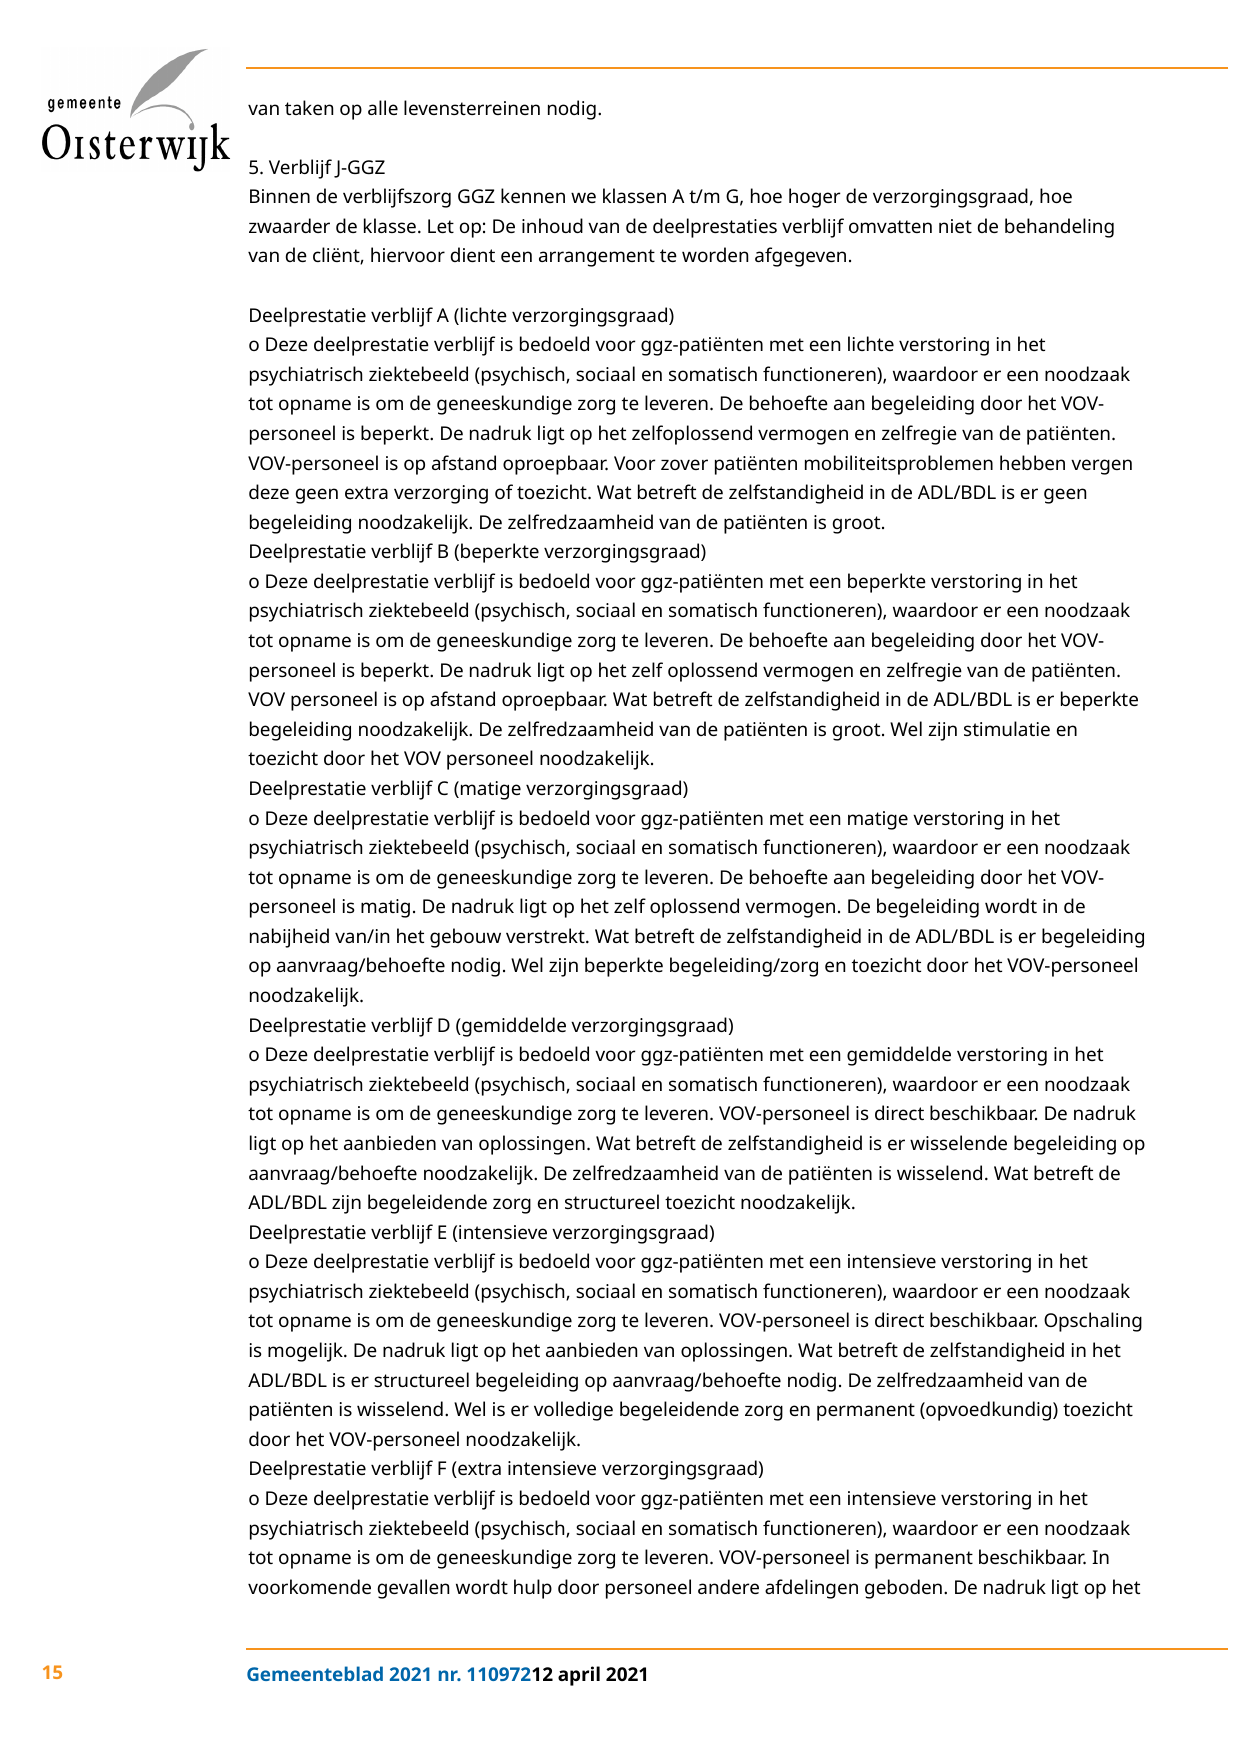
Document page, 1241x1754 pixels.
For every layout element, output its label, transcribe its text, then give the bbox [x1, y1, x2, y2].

text Deelprestatie verblijf E (intensieve verzorgingsgraad) [248, 1219, 1152, 1245]
text Deelprestatie verblijf F (extra intensieve verzorgingsgraad) [248, 1456, 1152, 1481]
text Deelprestatie verblijf C (matige verzorgingsgraad) [248, 775, 1152, 801]
text o Deze deelprestatie verblijf is bedoeld voor ggz-patiënten met een matige verstoring in het psychiatrisch ziektebeeld (psychisch, sociaal en somatisch functioneren), waardoor er een noodzaak tot opname is om de geneeskundige zorg te leveren. De behoefte aan begeleiding door het VOV-personeel is matig. De nadruk ligt op het zelf oplossend vermogen. De begeleiding wordt in de nabijheid van/in het gebouw verstrekt. Wat betreft de zelfstandigheid in de ADL/BDL is er begeleiding op aanvraag/behoefte nodig. Wel zijn beperkte begeleiding/zorg en toezicht door het VOV-personeel noodzakelijk. [248, 805, 1152, 1008]
text Deelprestatie verblijf A (lichte verzorgingsgraad) [248, 302, 1152, 328]
text Deelprestatie verblijf B (beperkte verzorgingsgraad) [248, 538, 1152, 564]
picture [41, 47, 231, 172]
text Deelprestatie verblijf D (gemiddelde verzorgingsgraad) [248, 1012, 1152, 1038]
text o Deze deelprestatie verblijf is bedoeld voor ggz-patiënten met een beperkte verstoring in het psychiatrisch ziektebeeld (psychisch, sociaal en somatisch functioneren), waardoor er een noodzaak tot opname is om de geneeskundige zorg te leveren. De behoefte aan begeleiding door het VOV-personeel is beperkt. De nadruk ligt op het zelf oplossend vermogen en zelfregie van de patiënten. VOV personeel is op afstand oproepbaar. Wat betreft de zelfstandigheid in de ADL/BDL is er beperkte begeleiding noodzakelijk. De zelfredzaamheid van de patiënten is groot. Wel zijn stimulatie en toezicht door het VOV personeel noodzakelijk. [248, 568, 1152, 771]
text o Deze deelprestatie verblijf is bedoeld voor ggz-patiënten met een lichte verstoring in het psychiatrisch ziektebeeld (psychisch, sociaal en somatisch functioneren), waardoor er een noodzaak tot opname is om de geneeskundige zorg te leveren. De behoefte aan begeleiding door het VOV-personeel is beperkt. De nadruk ligt op het zelfoplossend vermogen en zelfregie van de patiënten. VOV-personeel is op afstand oproepbaar. Voor zover patiënten mobiliteitsproblemen hebben vergen deze geen extra verzorging of toezicht. Wat betreft de zelfstandigheid in de ADL/BDL is er geen begeleiding noodzakelijk. De zelfredzaamheid van de patiënten is groot. [248, 331, 1152, 535]
text o Deze deelprestatie verblijf is bedoeld voor ggz-patiënten met een intensieve verstoring in het psychiatrisch ziektebeeld (psychisch, sociaal en somatisch functioneren), waardoor er een noodzaak tot opname is om de geneeskundige zorg te leveren. VOV-personeel is permanent beschikbaar. In voorkomende gevallen wordt hulp door personeel andere afdelingen geboden. De nadruk ligt op het [248, 1485, 1152, 1600]
text Binnen de verblijfszorg GGZ kennen we klassen A t/m G, hoe hoger de verzorgingsgraad, hoe zwaarder de klasse. Let op: De inhoud van de deelprestaties verblijf omvatten niet de behandeling van de cliënt, hiervoor dient een arrangement te worden afgegeven. [248, 183, 1152, 268]
text 5. Verblijf J-GGZ [248, 154, 1152, 180]
text o Deze deelprestatie verblijf is bedoeld voor ggz-patiënten met een gemiddelde verstoring in het psychiatrisch ziektebeeld (psychisch, sociaal en somatisch functioneren), waardoor er een noodzaak tot opname is om de geneeskundige zorg te leveren. VOV-personeel is direct beschikbaar. De nadruk ligt op het aanbieden van oplossingen. Wat betreft de zelfstandigheid is er wisselende begeleiding op aanvraag/behoefte noodzakelijk. De zelfredzaamheid van de patiënten is wisselend. Wat betreft de ADL/BDL zijn begeleidende zorg en structureel toezicht noodzakelijk. [248, 1041, 1152, 1215]
text o Deze deelprestatie verblijf is bedoeld voor ggz-patiënten met een intensieve verstoring in het psychiatrisch ziektebeeld (psychisch, sociaal en somatisch functioneren), waardoor er een noodzaak tot opname is om de geneeskundige zorg te leveren. VOV-personeel is direct beschikbaar. Opschaling is mogelijk. De nadruk ligt op het aanbieden van oplossingen. Wat betreft de zelfstandigheid in het ADL/BDL is er structureel begeleiding op aanvraag/behoefte nodig. De zelfredzaamheid van de patiënten is wisselend. Wel is er volledige begeleidende zorg en permanent (opvoedkundig) toezicht door het VOV-personeel noodzakelijk. [248, 1248, 1152, 1452]
text van taken op alle levensterreinen nodig. [248, 95, 1152, 121]
